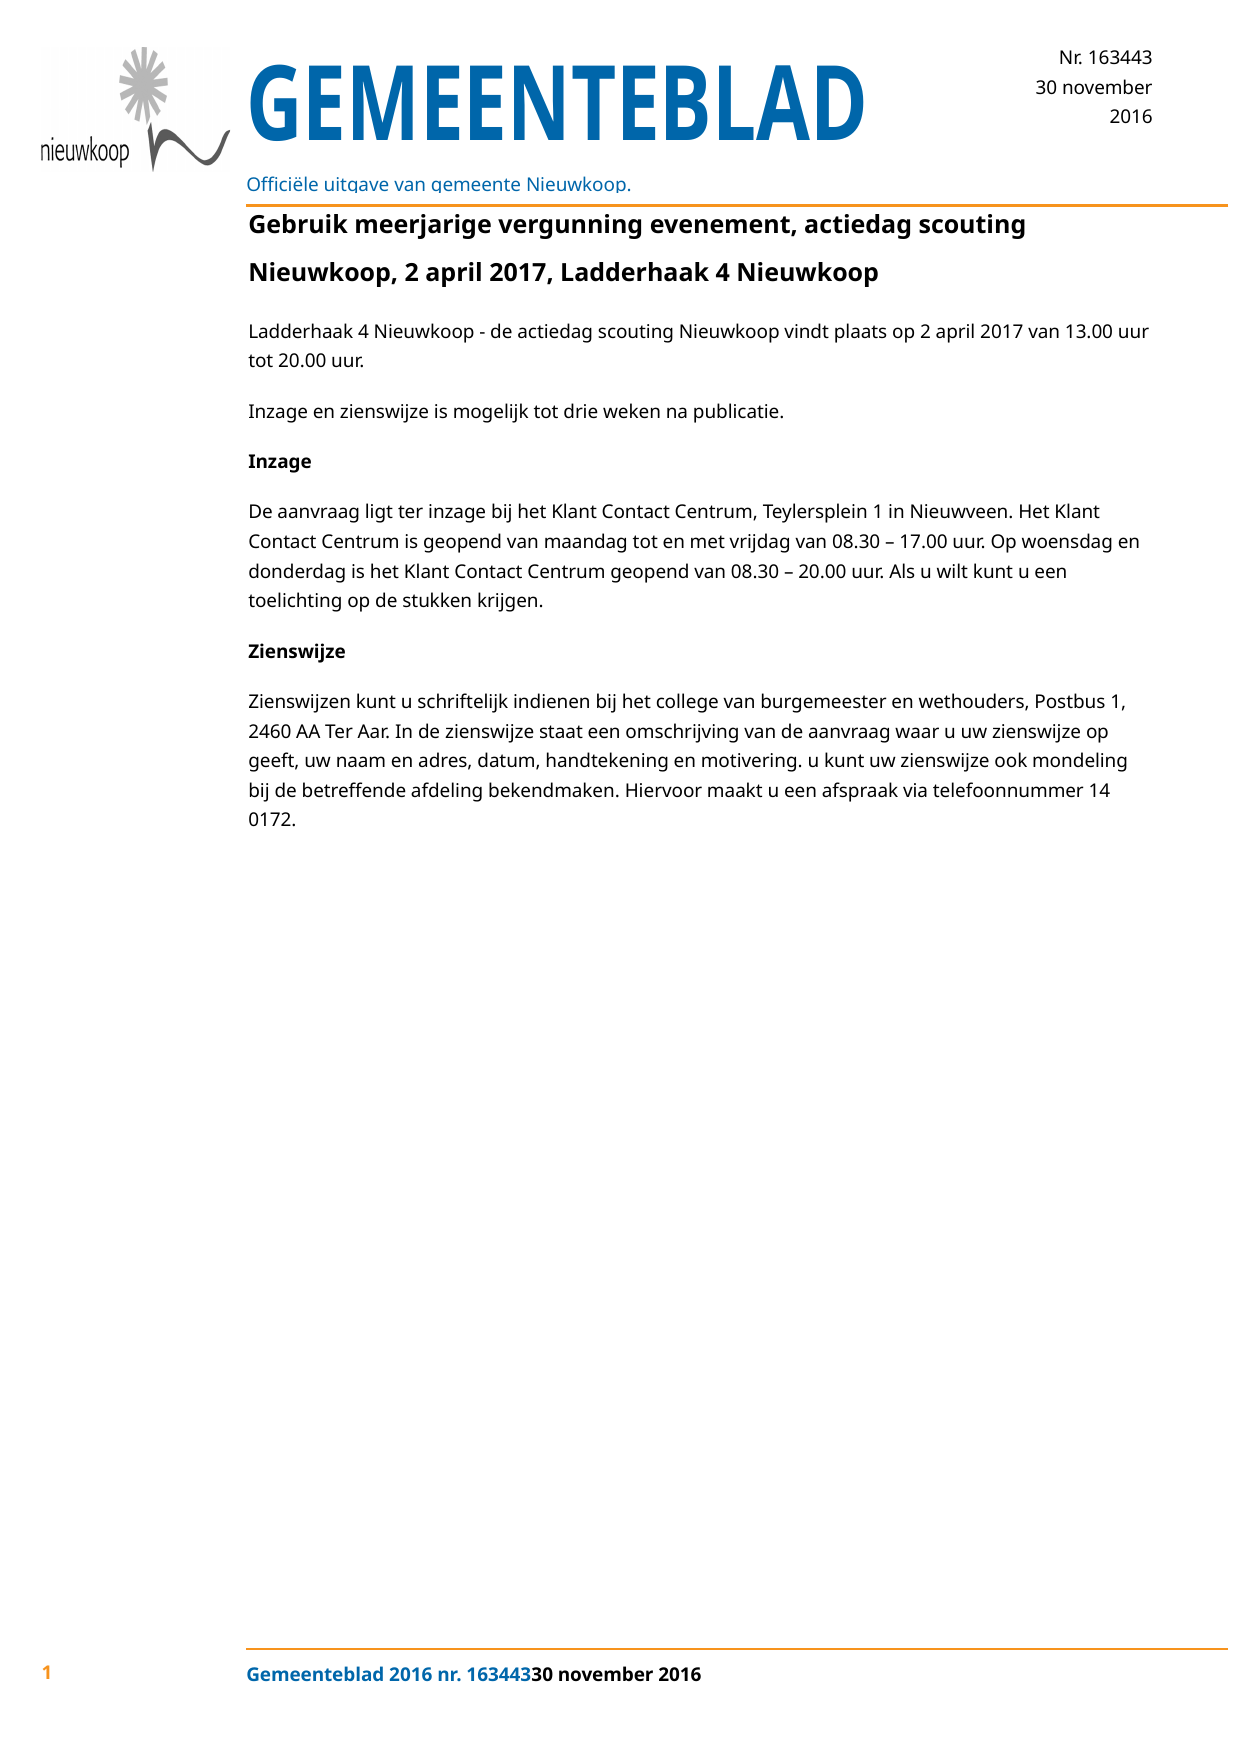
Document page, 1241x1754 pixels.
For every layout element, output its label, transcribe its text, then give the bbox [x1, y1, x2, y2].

text Zienswijze [248, 638, 1152, 664]
text De aanvraag ligt ter inzage bij het Klant Contact Centrum, Teylersplein 1 in Nieuwveen. Het Klant Contact Centrum is geopend van maandag tot en met vrijdag van 08.30 – 17.00 uur. Op woensdag en donderdag is het Klant Contact Centrum geopend van 08.30 – 20.00 uur. Als u wilt kunt u een toelichting op de stukken krijgen. [248, 499, 1152, 613]
text Zienswijzen kunt u schriftelijk indienen bij het college van burgemeester en wethouders, Postbus 1, 2460 AA Ter Aar. In de zienswijze staat een omschrijving van de aanvraag waar u uw zienswijze op geeft, uw naam en adres, datum, handtekening en motivering. u kunt uw zienswijze ook mondeling bij de betreffende afdeling bekendmaken. Hiervoor maakt u een afspraak via telefoonnummer 14 0172. [248, 688, 1152, 832]
text Ladderhaak 4 Nieuwkoop - de actiedag scouting Nieuwkoop vindt plaats op 2 april 2017 van 13.00 uur tot 20.00 uur. [248, 318, 1152, 373]
text Gebruik meerjarige vergunning evenement, actiedag scouting Nieuwkoop, 2 april 2017, Ladderhaak 4 Nieuwkoop [248, 207, 1152, 288]
text Inzage en zienswijze is mogelijk tot drie weken na publicatie. [248, 398, 1152, 424]
text Inzage [248, 448, 1152, 474]
picture [41, 47, 231, 172]
